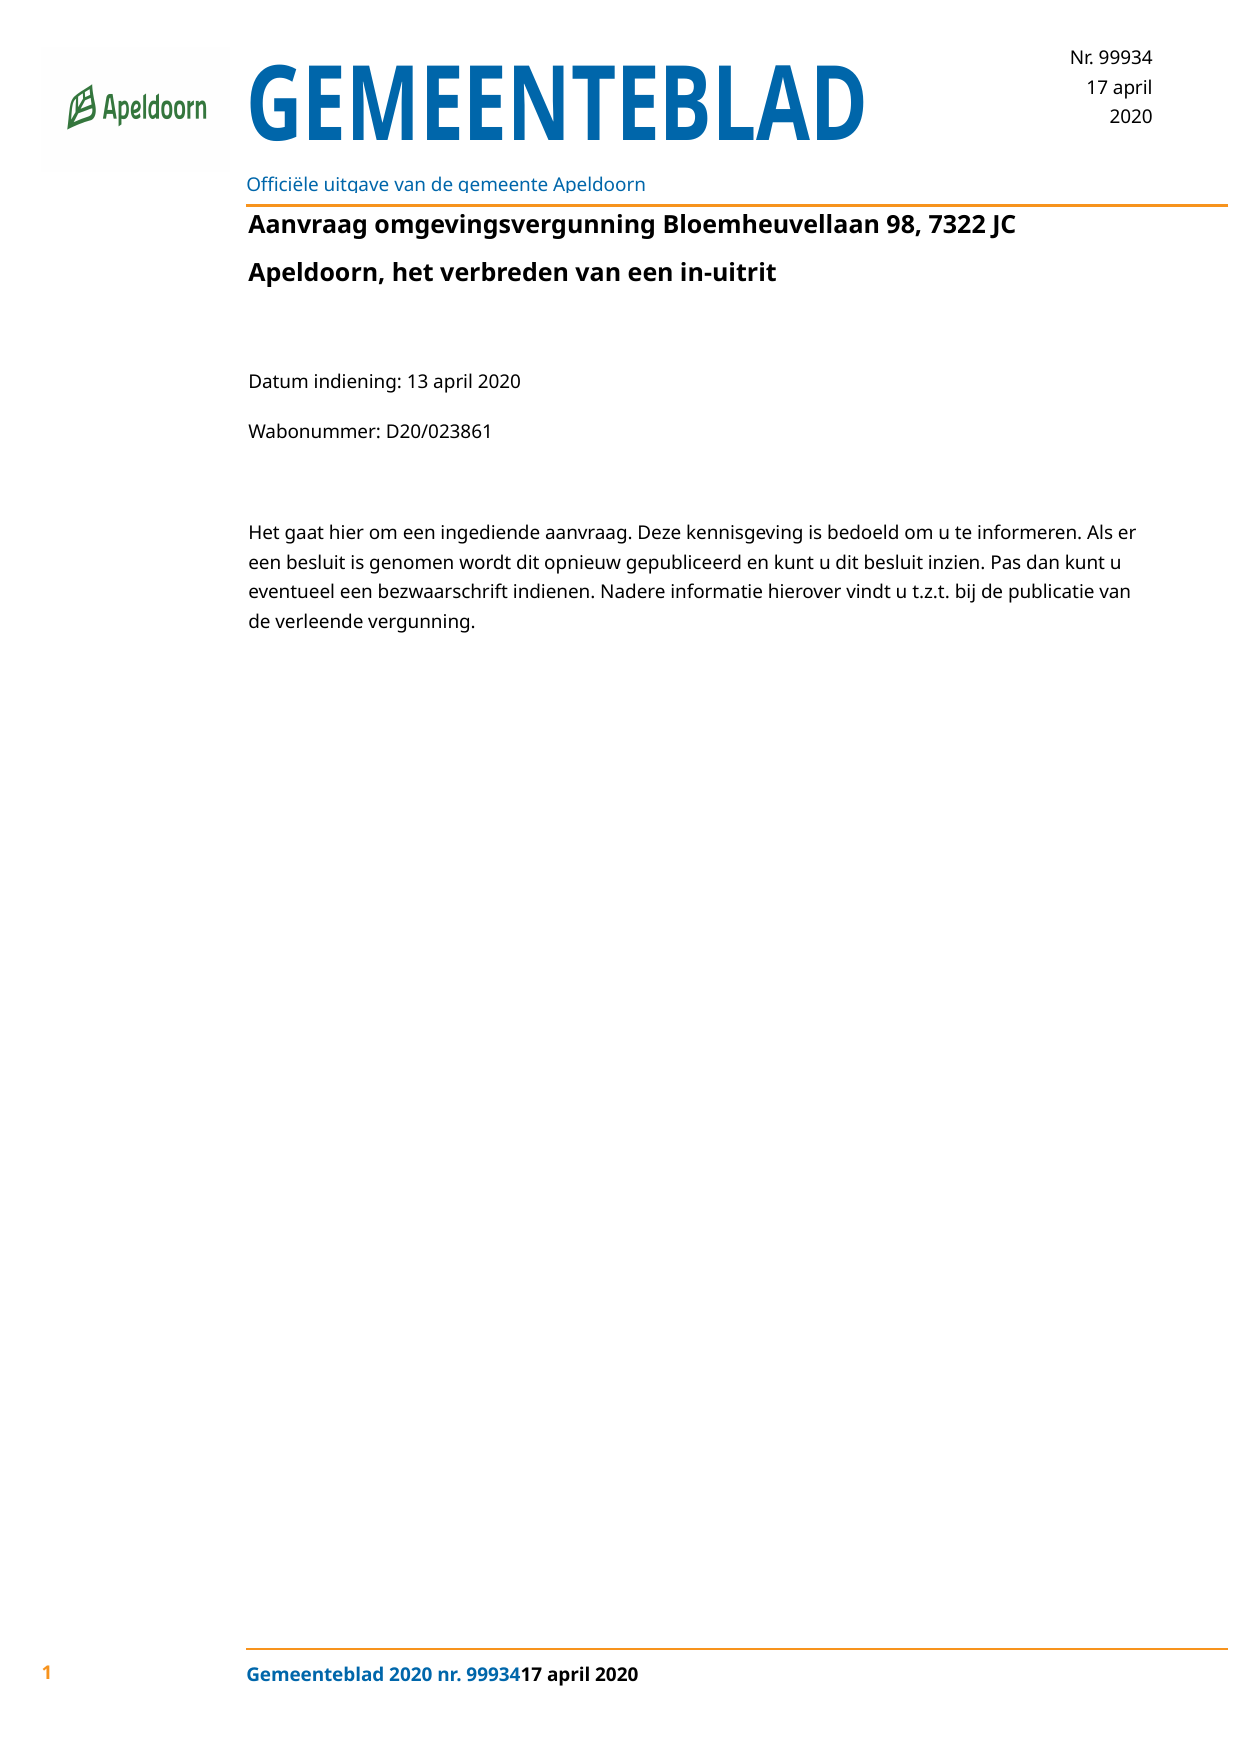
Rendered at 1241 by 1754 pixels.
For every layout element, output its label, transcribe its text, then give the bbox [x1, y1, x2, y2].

text Het gaat hier om een ingediende aanvraag. Deze kennisgeving is bedoeld om u te informeren. Als er een besluit is genomen wordt dit opnieuw gepubliceerd en kunt u dit besluit inzien. Pas dan kunt u eventueel een bezwaarschrift indienen. Nadere informatie hierover vindt u t.z.t. bij de publicatie van de verleende vergunning. [248, 519, 1152, 634]
text Datum indiening: 13 april 2020 [248, 368, 1152, 394]
text Aanvraag omgevingsvergunning Bloemheuvellaan 98, 7322 JC Apeldoorn, het verbreden van een in-uitrit [248, 207, 1152, 288]
picture [41, 47, 231, 172]
text Wabonummer: D20/023861 [248, 419, 1152, 444]
